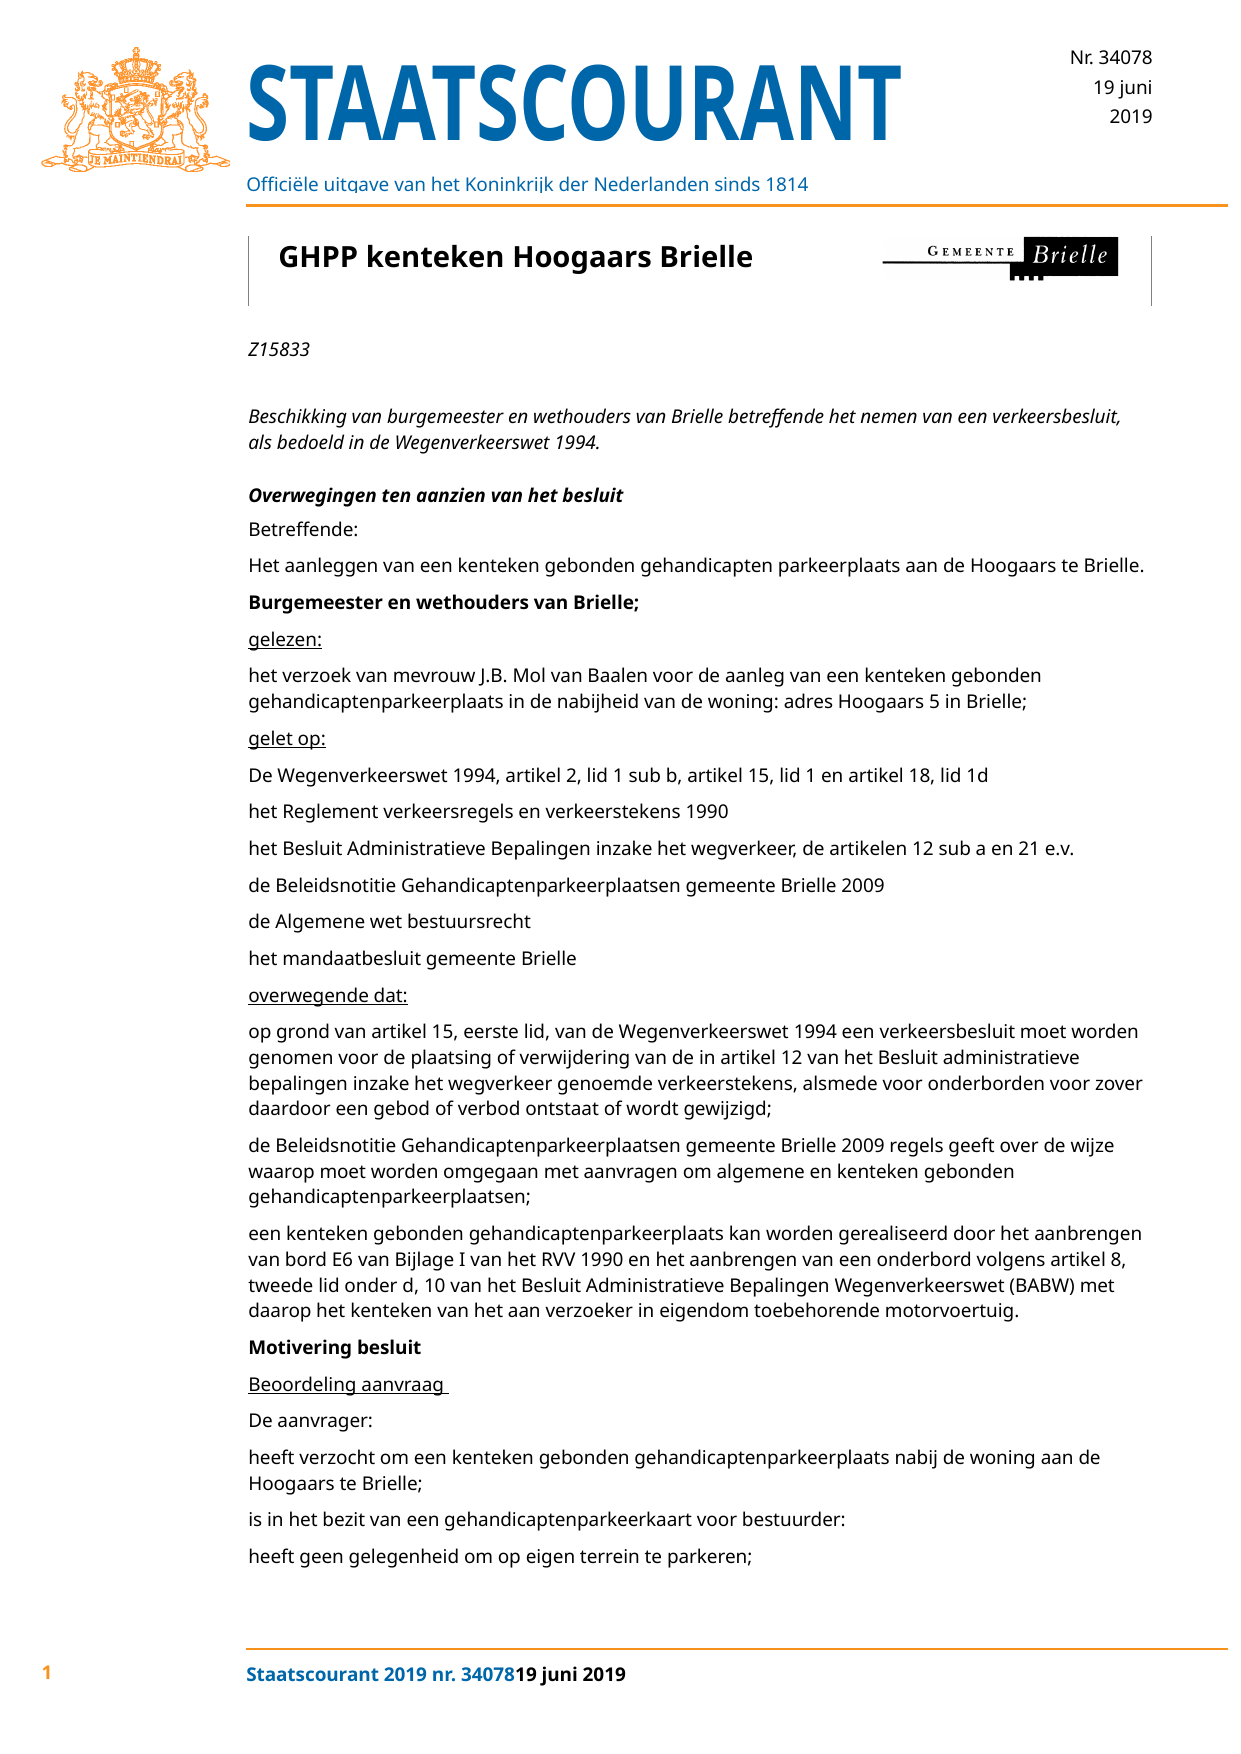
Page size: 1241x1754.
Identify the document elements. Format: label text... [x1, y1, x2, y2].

text overwegende dat: [248, 982, 1152, 1007]
text Beschikking van burgemeester en wethouders van Brielle betreffende het nemen van een verkeersbesluit, als bedoeld in de Wegenverkeerswet 1994. [248, 403, 1152, 455]
text Het aanleggen van een kenteken gebonden gehandicapten parkeerplaats aan de Hoogaars te Brielle. [248, 553, 1152, 578]
text het verzoek van mevrouw J.B. Mol van Baalen voor de aanleg van een kenteken gebonden gehandicaptenparkeerplaats in de nabijheid van de woning: adres Hoogaars 5 in Brielle; [248, 663, 1152, 714]
text heeft verzocht om een kenteken gebonden gehandicaptenparkeerplaats nabij de woning aan de Hoogaars te Brielle; [248, 1444, 1152, 1496]
text Motivering besluit [248, 1334, 1152, 1360]
text Z15833 [248, 336, 1152, 361]
text Beoordeling aanvraag [248, 1371, 1152, 1397]
text Overwegingen ten aanzien van het besluit [248, 482, 1152, 508]
text De Wegenverkeerswet 1994, artikel 2, lid 1 sub b, artikel 15, lid 1 en artikel 18, lid 1d [248, 762, 1152, 787]
table_header GHPP kenteken Hoogaars Brielle [249, 236, 850, 306]
text de Algemene wet bestuursrecht [248, 908, 1152, 934]
picture [41, 47, 231, 172]
text de Beleidsnotitie Gehandicaptenparkeerplaatsen gemeente Brielle 2009 [248, 872, 1152, 897]
text het Reglement verkeersregels en verkeerstekens 1990 [248, 798, 1152, 824]
text gelet op: [248, 725, 1152, 751]
text heeft geen gelegenheid om op eigen terrein te parkeren; [248, 1543, 1152, 1569]
table_header [850, 236, 1151, 306]
text is in het bezit van een gehandicaptenparkeerkaart voor bestuurder: [248, 1507, 1152, 1532]
picture [882, 236, 1119, 281]
text Burgemeester en wethouders van Brielle; [248, 589, 1152, 615]
text een kenteken gebonden gehandicaptenparkeerplaats kan worden gerealiseerd door het aanbrengen van bord E6 van Bijlage I van het RVV 1990 en het aanbrengen van een onderbord volgens artikel 8, tweede lid onder d, 10 van het Besluit Administratieve Bepalingen Wegenverkeerswet (BABW) met daarop het kenteken van het aan verzoeker in eigendom toebehorende motorvoertuig. [248, 1220, 1152, 1323]
text op grond van artikel 15, eerste lid, van de Wegenverkeerswet 1994 een verkeersbesluit moet worden genomen voor de plaatsing of verwijdering van de in artikel 12 van het Besluit administratieve bepalingen inzake het wegverkeer genoemde verkeerstekens, alsmede voor onderborden voor zover daardoor een gebod of verbod ontstaat of wordt gewijzigd; [248, 1018, 1152, 1121]
text De aanvrager: [248, 1408, 1152, 1433]
text het mandaatbesluit gemeente Brielle [248, 945, 1152, 971]
text gelezen: [248, 626, 1152, 652]
text het Besluit Administratieve Bepalingen inzake het wegverkeer, de artikelen 12 sub a en 21 e.v. [248, 835, 1152, 861]
text de Beleidsnotitie Gehandicaptenparkeerplaatsen gemeente Brielle 2009 regels geeft over de wijze waarop moet worden omgegaan met aanvragen om algemene en kenteken gebonden gehandicaptenparkeerplaatsen; [248, 1132, 1152, 1209]
text Betreffende: [248, 516, 1152, 542]
